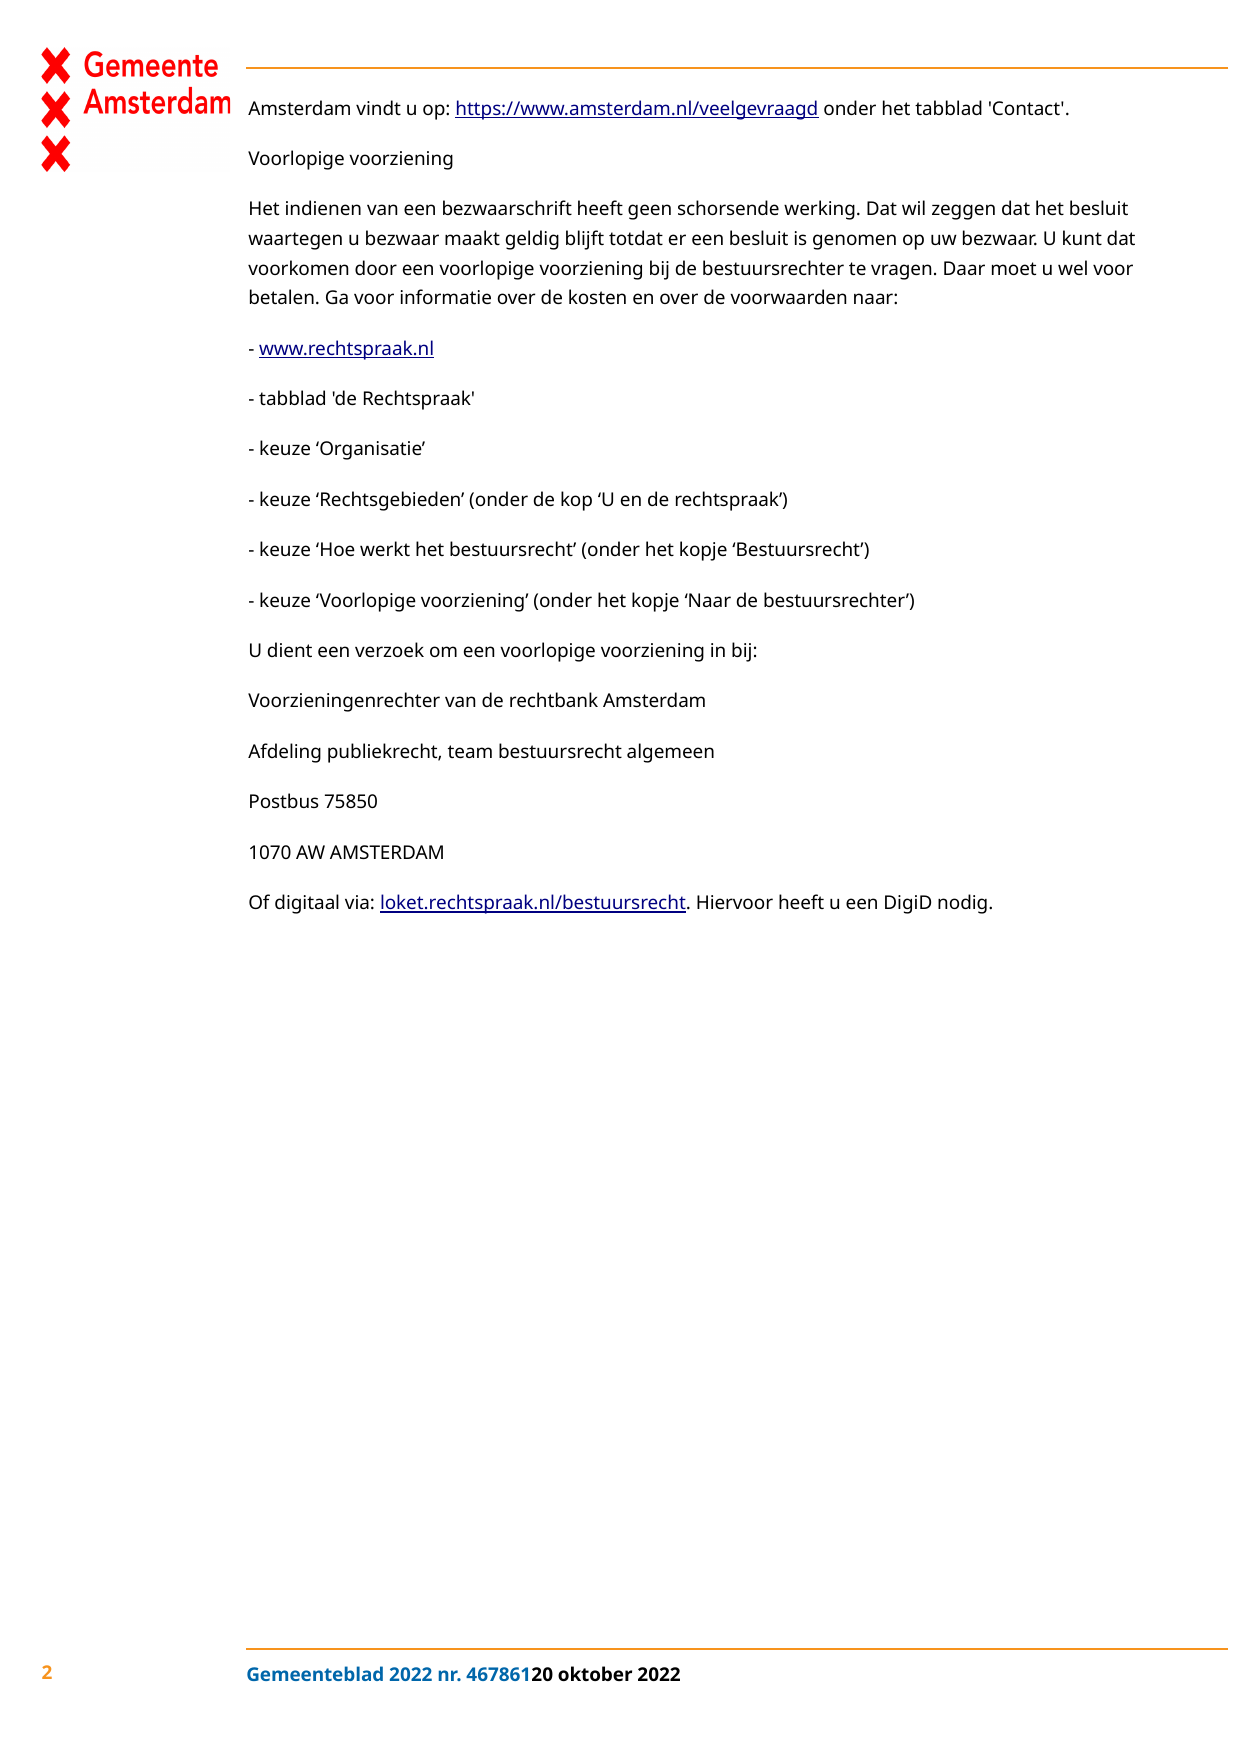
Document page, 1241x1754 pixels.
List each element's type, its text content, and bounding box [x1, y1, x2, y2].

text - keuze ‘Hoe werkt het bestuursrecht’ (onder het kopje ‘Bestuursrecht’) [248, 536, 1152, 562]
text 1070 AW AMSTERDAM [248, 839, 1152, 865]
text Het indienen van een bezwaarschrift heeft geen schorsende werking. Dat wil zeggen dat het besluit waartegen u bezwaar maakt geldig blijft totdat er een besluit is genomen op uw bezwaar. U kunt dat voorkomen door een voorlopige voorziening bij de bestuursrechter te vragen. Daar moet u wel voor betalen. Ga voor informatie over de kosten en over de voorwaarden naar: [248, 196, 1152, 310]
text Amsterdam vindt u op: https://www.amsterdam.nl/veelgevraagd onder het tabblad 'Contact'. [248, 95, 1152, 121]
text U dient een verzoek om een voorlopige voorziening in bij: [248, 637, 1152, 663]
text - keuze ‘Rechtsgebieden’ (onder de kop ‘U en de rechtspraak’) [248, 486, 1152, 512]
text - keuze ‘Organisatie’ [248, 436, 1152, 461]
text Postbus 75850 [248, 788, 1152, 814]
text - keuze ‘Voorlopige voorziening’ (onder het kopje ‘Naar de bestuursrechter’) [248, 587, 1152, 613]
text Voorzieningenrechter van de rechtbank Amsterdam [248, 688, 1152, 713]
picture [41, 47, 231, 172]
text Of digitaal via: loket.rechtspraak.nl/bestuursrecht. Hiervoor heeft u een DigiD nodig. [248, 889, 1152, 915]
text Voorlopige voorziening [248, 145, 1152, 171]
text - tabblad 'de Rechtspraak' [248, 385, 1152, 411]
text - www.rechtspraak.nl [248, 335, 1152, 361]
text Afdeling publiekrecht, team bestuursrecht algemeen [248, 738, 1152, 764]
